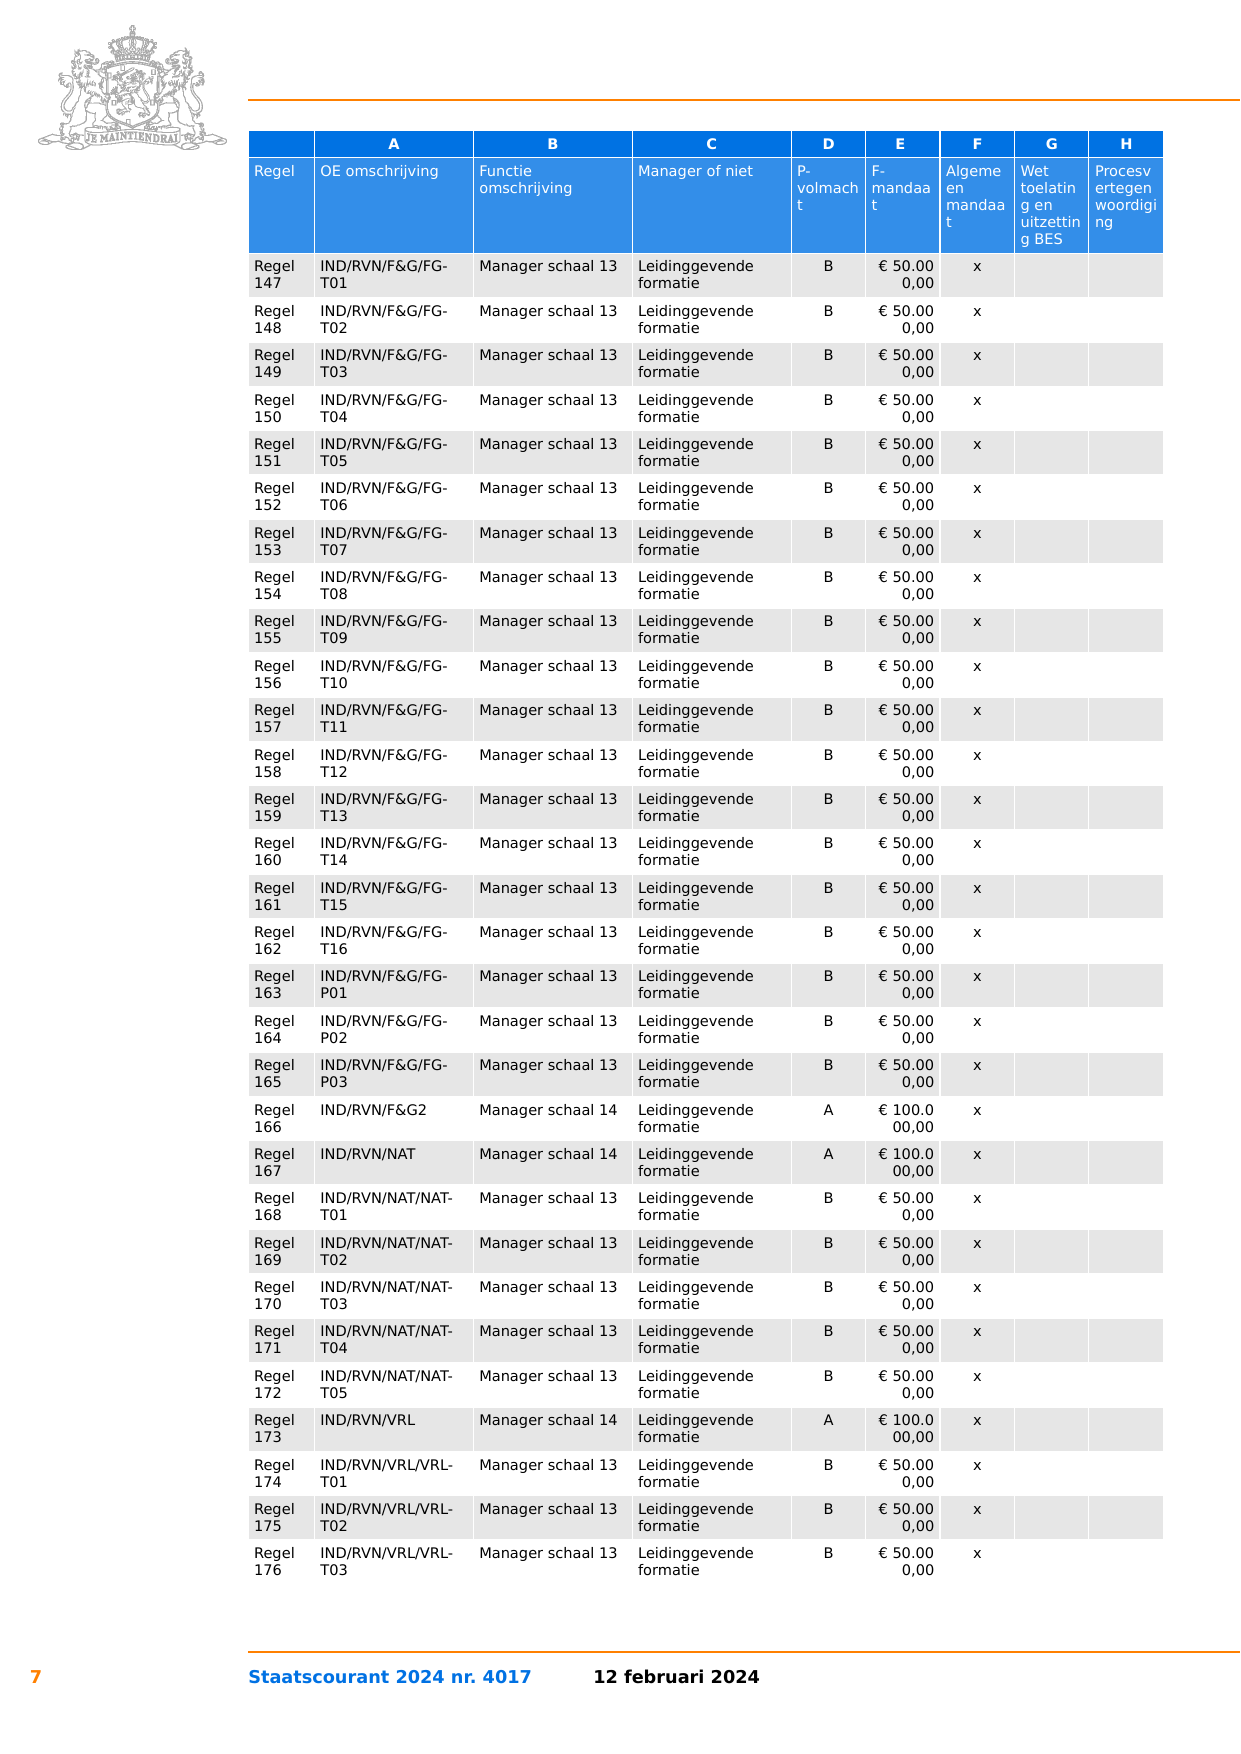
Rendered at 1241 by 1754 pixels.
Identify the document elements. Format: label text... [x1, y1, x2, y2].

table_cell € 50.000,00 [866, 1274, 939, 1318]
table_cell € 50.000,00 [866, 1363, 939, 1406]
table_cell Regel 158 [249, 742, 314, 785]
table_cell B [792, 1541, 865, 1584]
table_cell [1089, 343, 1163, 386]
table_cell x [941, 831, 1014, 874]
table_cell Leidinggevende formatie [633, 564, 791, 608]
table_cell [1015, 742, 1088, 785]
table_cell [1089, 1452, 1163, 1495]
table_cell IND/RVN/F&G/FG-T08 [315, 564, 473, 608]
table_cell B [792, 1496, 865, 1539]
table_cell [1015, 1186, 1088, 1229]
table_cell [1015, 919, 1088, 963]
table_cell IND/RVN/NAT/NAT-T02 [315, 1230, 473, 1273]
table_cell B [792, 1363, 865, 1406]
table_cell B [792, 520, 865, 563]
table_cell Regel 165 [249, 1053, 314, 1096]
table_cell x [941, 1363, 1014, 1406]
table_cell Manager schaal 13 [474, 1452, 632, 1495]
table_cell F-mandaat [866, 158, 939, 253]
table_cell Regel 174 [249, 1452, 314, 1495]
table_cell x [941, 1053, 1014, 1096]
table_cell Leidinggevende formatie [633, 1363, 791, 1406]
table_cell Leidinggevende formatie [633, 254, 791, 297]
table_cell x [941, 520, 1014, 563]
table_cell € 50.000,00 [866, 653, 939, 696]
table_cell [1015, 520, 1088, 563]
table_cell Manager schaal 13 [474, 387, 632, 430]
table_cell Regel 149 [249, 343, 314, 386]
table_header F [941, 131, 1014, 157]
table_cell [1089, 786, 1163, 829]
table_cell IND/RVN/VRL/VRL-T02 [315, 1496, 473, 1539]
table_cell Leidinggevende formatie [633, 1541, 791, 1584]
table_cell Regel 160 [249, 831, 314, 874]
table_cell Regel 172 [249, 1363, 314, 1406]
table_cell IND/RVN/F&G/FG-T05 [315, 431, 473, 474]
table_cell [1089, 1496, 1163, 1539]
table_cell Leidinggevende formatie [633, 919, 791, 963]
table_cell Regel 171 [249, 1319, 314, 1362]
table_cell [1015, 343, 1088, 386]
table_cell B [792, 343, 865, 386]
table_cell [1089, 1141, 1163, 1184]
table_cell Regel 170 [249, 1274, 314, 1318]
table_cell Leidinggevende formatie [633, 609, 791, 652]
table_cell IND/RVN/F&G/FG-P01 [315, 964, 473, 1007]
table_cell x [941, 1496, 1014, 1539]
table_cell Functie omschrijving [474, 158, 632, 253]
table_cell Manager schaal 13 [474, 1186, 632, 1229]
table_cell Regel 147 [249, 254, 314, 297]
table_cell Manager schaal 13 [474, 786, 632, 829]
table_cell [1089, 1053, 1163, 1096]
table_cell Leidinggevende formatie [633, 1186, 791, 1229]
table_cell B [792, 298, 865, 341]
table_cell Leidinggevende formatie [633, 1008, 791, 1051]
table_cell IND/RVN/VRL/VRL-T03 [315, 1541, 473, 1584]
table_cell P-volmacht [792, 158, 865, 253]
table_cell IND/RVN/F&G/FG-T12 [315, 742, 473, 785]
table_cell B [792, 1053, 865, 1096]
table_cell Manager schaal 13 [474, 875, 632, 918]
table_cell [1015, 387, 1088, 430]
table_cell [1089, 1230, 1163, 1273]
table_cell Leidinggevende formatie [633, 1408, 791, 1451]
table_cell x [941, 1541, 1014, 1584]
table_cell IND/RVN/NAT/NAT-T03 [315, 1274, 473, 1318]
table_cell [1015, 1541, 1088, 1584]
table_cell B [792, 919, 865, 963]
table_cell IND/RVN/F&G/FG-T11 [315, 698, 473, 741]
table_cell € 50.000,00 [866, 786, 939, 829]
table_cell Manager schaal 13 [474, 476, 632, 519]
table_cell Regel 161 [249, 875, 314, 918]
table_cell A [792, 1141, 865, 1184]
table_cell Manager schaal 13 [474, 1496, 632, 1539]
table_cell € 50.000,00 [866, 1496, 939, 1539]
table_cell € 50.000,00 [866, 919, 939, 963]
table_cell € 50.000,00 [866, 964, 939, 1007]
table_cell € 50.000,00 [866, 431, 939, 474]
table_cell Manager schaal 13 [474, 609, 632, 652]
table_header C [633, 131, 791, 157]
table_cell Regel 157 [249, 698, 314, 741]
table_cell B [792, 1008, 865, 1051]
table_cell Manager schaal 13 [474, 742, 632, 785]
table_cell Regel 152 [249, 476, 314, 519]
table_cell x [941, 1452, 1014, 1495]
table_header E [866, 131, 939, 157]
table_cell IND/RVN/NAT/NAT-T01 [315, 1186, 473, 1229]
table_cell [1089, 1408, 1163, 1451]
table_cell Regel 162 [249, 919, 314, 963]
table_header [249, 131, 314, 157]
table_cell x [941, 875, 1014, 918]
table_cell Leidinggevende formatie [633, 343, 791, 386]
table_cell Manager schaal 13 [474, 653, 632, 696]
table_cell x [941, 698, 1014, 741]
table_cell x [941, 1408, 1014, 1451]
table_cell [1015, 564, 1088, 608]
table_cell [1089, 1008, 1163, 1051]
table_cell B [792, 476, 865, 519]
table_cell IND/RVN/F&G/FG-T09 [315, 609, 473, 652]
table_cell Regel 151 [249, 431, 314, 474]
table_cell IND/RVN/F&G/FG-T06 [315, 476, 473, 519]
table_cell [1089, 609, 1163, 652]
table_cell x [941, 1230, 1014, 1273]
table_cell [1015, 1274, 1088, 1318]
table_cell IND/RVN/F&G/FG-T14 [315, 831, 473, 874]
table_cell Regel 150 [249, 387, 314, 430]
table_cell Manager of niet [633, 158, 791, 253]
table_cell Manager schaal 13 [474, 698, 632, 741]
table_cell [1015, 298, 1088, 341]
table_cell Leidinggevende formatie [633, 387, 791, 430]
table_cell € 50.000,00 [866, 831, 939, 874]
table_cell [1015, 831, 1088, 874]
table_cell B [792, 831, 865, 874]
table_cell Regel [249, 158, 314, 253]
table_cell x [941, 343, 1014, 386]
table_cell x [941, 1186, 1014, 1229]
table_cell [1089, 964, 1163, 1007]
table_cell [1015, 786, 1088, 829]
table_cell Manager schaal 13 [474, 919, 632, 963]
table_cell Regel 153 [249, 520, 314, 563]
table_cell Regel 155 [249, 609, 314, 652]
table_cell x [941, 564, 1014, 608]
table_cell x [941, 431, 1014, 474]
table_cell Manager schaal 13 [474, 564, 632, 608]
table_cell [1015, 1230, 1088, 1273]
table_cell [1089, 1274, 1163, 1318]
table_cell € 50.000,00 [866, 1230, 939, 1273]
table_cell IND/RVN/F&G/FG-T07 [315, 520, 473, 563]
table_cell x [941, 742, 1014, 785]
table_cell Manager schaal 13 [474, 1274, 632, 1318]
table_cell x [941, 609, 1014, 652]
table_cell Regel 175 [249, 1496, 314, 1539]
table_header D [792, 131, 865, 157]
table_cell x [941, 387, 1014, 430]
table_cell Leidinggevende formatie [633, 786, 791, 829]
table_cell Leidinggevende formatie [633, 698, 791, 741]
table_cell Manager schaal 13 [474, 1008, 632, 1051]
table_cell B [792, 609, 865, 652]
table_cell [1089, 742, 1163, 785]
table_cell Manager schaal 14 [474, 1408, 632, 1451]
table_cell B [792, 431, 865, 474]
table_cell IND/RVN/F&G/FG-T03 [315, 343, 473, 386]
table_cell Leidinggevende formatie [633, 1496, 791, 1539]
table_cell [1015, 1363, 1088, 1406]
table_cell A [792, 1408, 865, 1451]
table_cell € 50.000,00 [866, 1541, 939, 1584]
table_cell x [941, 1319, 1014, 1362]
table_cell IND/RVN/F&G/FG-T01 [315, 254, 473, 297]
table_cell Leidinggevende formatie [633, 476, 791, 519]
table_cell x [941, 1097, 1014, 1140]
table_cell OE omschrijving [315, 158, 473, 253]
table_cell x [941, 653, 1014, 696]
table_cell Manager schaal 13 [474, 298, 632, 341]
table_cell [1089, 476, 1163, 519]
table_cell Leidinggevende formatie [633, 1319, 791, 1362]
table_cell Regel 159 [249, 786, 314, 829]
table_cell [1089, 1541, 1163, 1584]
table_cell Regel 167 [249, 1141, 314, 1184]
table_cell Regel 154 [249, 564, 314, 608]
table_cell B [792, 742, 865, 785]
table_cell € 50.000,00 [866, 520, 939, 563]
table_cell [1089, 520, 1163, 563]
table_cell [1089, 698, 1163, 741]
table_cell Leidinggevende formatie [633, 1452, 791, 1495]
table_cell € 50.000,00 [866, 1452, 939, 1495]
table_cell B [792, 1452, 865, 1495]
table_cell [1089, 1363, 1163, 1406]
table_cell x [941, 964, 1014, 1007]
table_cell Manager schaal 14 [474, 1097, 632, 1140]
table_cell B [792, 1319, 865, 1362]
table_cell Procesvertegenwoordiging [1089, 158, 1163, 253]
table_cell [1015, 1097, 1088, 1140]
table_cell [1015, 609, 1088, 652]
table_header B [474, 131, 632, 157]
table_cell IND/RVN/F&G/FG-P02 [315, 1008, 473, 1051]
table_cell Leidinggevende formatie [633, 742, 791, 785]
table_header A [315, 131, 473, 157]
table_cell [1089, 653, 1163, 696]
table_cell Manager schaal 13 [474, 520, 632, 563]
table_cell € 100.000,00 [866, 1097, 939, 1140]
table_cell IND/RVN/VRL/VRL-T01 [315, 1452, 473, 1495]
table_cell [1015, 875, 1088, 918]
table_cell € 50.000,00 [866, 875, 939, 918]
table_cell IND/RVN/F&G/FG-P03 [315, 1053, 473, 1096]
table_cell Leidinggevende formatie [633, 520, 791, 563]
table_cell [1015, 1008, 1088, 1051]
table_cell [1015, 431, 1088, 474]
table_cell Wet toelating en uitzetting BES [1015, 158, 1088, 253]
table_cell IND/RVN/F&G/FG-T13 [315, 786, 473, 829]
table_cell Manager schaal 13 [474, 964, 632, 1007]
table_cell € 50.000,00 [866, 298, 939, 341]
table_cell B [792, 653, 865, 696]
table_cell B [792, 1274, 865, 1318]
table_cell [1015, 476, 1088, 519]
table_cell IND/RVN/F&G/FG-T10 [315, 653, 473, 696]
table_cell [1015, 964, 1088, 1007]
table_cell Regel 164 [249, 1008, 314, 1051]
table_cell [1089, 298, 1163, 341]
table_cell B [792, 786, 865, 829]
table_cell IND/RVN/VRL [315, 1408, 473, 1451]
table_cell x [941, 476, 1014, 519]
table_cell IND/RVN/F&G/FG-T15 [315, 875, 473, 918]
table_cell Leidinggevende formatie [633, 831, 791, 874]
table_cell Manager schaal 13 [474, 1053, 632, 1096]
table_cell Manager schaal 13 [474, 254, 632, 297]
table_cell € 50.000,00 [866, 609, 939, 652]
table_cell [1089, 254, 1163, 297]
table_cell [1015, 1319, 1088, 1362]
table_cell Manager schaal 13 [474, 1363, 632, 1406]
table_cell IND/RVN/F&G/FG-T16 [315, 919, 473, 963]
table_cell x [941, 1274, 1014, 1318]
table_cell B [792, 387, 865, 430]
table_header H [1089, 131, 1163, 157]
table_cell B [792, 1186, 865, 1229]
table_cell Leidinggevende formatie [633, 1053, 791, 1096]
table_cell € 100.000,00 [866, 1408, 939, 1451]
table_cell € 50.000,00 [866, 1319, 939, 1362]
table_cell Manager schaal 13 [474, 1319, 632, 1362]
table_cell B [792, 564, 865, 608]
table_cell [1089, 919, 1163, 963]
table_cell B [792, 1230, 865, 1273]
table_cell x [941, 786, 1014, 829]
table_cell IND/RVN/F&G/FG-T02 [315, 298, 473, 341]
table_cell [1089, 1319, 1163, 1362]
table_header G [1015, 131, 1088, 157]
table_cell € 50.000,00 [866, 564, 939, 608]
table_cell [1015, 653, 1088, 696]
table_cell x [941, 254, 1014, 297]
table_cell € 50.000,00 [866, 254, 939, 297]
table_cell € 50.000,00 [866, 1008, 939, 1051]
table_cell € 50.000,00 [866, 476, 939, 519]
table_cell [1015, 254, 1088, 297]
table_cell Manager schaal 14 [474, 1141, 632, 1184]
table_cell € 100.000,00 [866, 1141, 939, 1184]
table_cell B [792, 698, 865, 741]
table_cell IND/RVN/F&G/FG-T04 [315, 387, 473, 430]
table_cell x [941, 298, 1014, 341]
table_cell Manager schaal 13 [474, 1230, 632, 1273]
table_cell [1015, 1452, 1088, 1495]
table_cell Manager schaal 13 [474, 343, 632, 386]
table_cell Regel 148 [249, 298, 314, 341]
table_cell Manager schaal 13 [474, 1541, 632, 1584]
table_cell x [941, 1008, 1014, 1051]
table_cell [1089, 1097, 1163, 1140]
table_cell Leidinggevende formatie [633, 298, 791, 341]
table_cell Manager schaal 13 [474, 831, 632, 874]
table_cell Manager schaal 13 [474, 431, 632, 474]
table_cell Regel 163 [249, 964, 314, 1007]
table_cell IND/RVN/NAT [315, 1141, 473, 1184]
table_cell [1015, 698, 1088, 741]
table_cell B [792, 875, 865, 918]
table_cell Leidinggevende formatie [633, 1230, 791, 1273]
table_cell € 50.000,00 [866, 343, 939, 386]
table_cell Leidinggevende formatie [633, 431, 791, 474]
table_cell IND/RVN/NAT/NAT-T04 [315, 1319, 473, 1362]
table_cell Leidinggevende formatie [633, 1097, 791, 1140]
table_cell Leidinggevende formatie [633, 653, 791, 696]
table_cell B [792, 964, 865, 1007]
table_cell Leidinggevende formatie [633, 964, 791, 1007]
table_cell Leidinggevende formatie [633, 1141, 791, 1184]
table_cell Regel 176 [249, 1541, 314, 1584]
table_cell Algemeen mandaat [941, 158, 1014, 253]
table_cell € 50.000,00 [866, 698, 939, 741]
table_cell [1089, 1186, 1163, 1229]
table_cell [1015, 1408, 1088, 1451]
table_cell € 50.000,00 [866, 1053, 939, 1096]
table_cell [1015, 1141, 1088, 1184]
table_cell Regel 173 [249, 1408, 314, 1451]
table_cell IND/RVN/F&G2 [315, 1097, 473, 1140]
table_cell [1089, 564, 1163, 608]
table_cell [1089, 875, 1163, 918]
table_cell Regel 166 [249, 1097, 314, 1140]
table_cell Regel 169 [249, 1230, 314, 1273]
table_cell € 50.000,00 [866, 1186, 939, 1229]
table_cell [1089, 431, 1163, 474]
picture [38, 25, 227, 150]
table_cell Regel 156 [249, 653, 314, 696]
table_cell IND/RVN/NAT/NAT-T05 [315, 1363, 473, 1406]
table_cell A [792, 1097, 865, 1140]
table_cell x [941, 919, 1014, 963]
table_cell € 50.000,00 [866, 387, 939, 430]
table_cell € 50.000,00 [866, 742, 939, 785]
table_cell B [792, 254, 865, 297]
table_cell Regel 168 [249, 1186, 314, 1229]
table_cell [1015, 1496, 1088, 1539]
table_cell Leidinggevende formatie [633, 1274, 791, 1318]
table_cell Leidinggevende formatie [633, 875, 791, 918]
table_cell [1089, 387, 1163, 430]
table_cell [1015, 1053, 1088, 1096]
table_cell x [941, 1141, 1014, 1184]
table_cell [1089, 831, 1163, 874]
